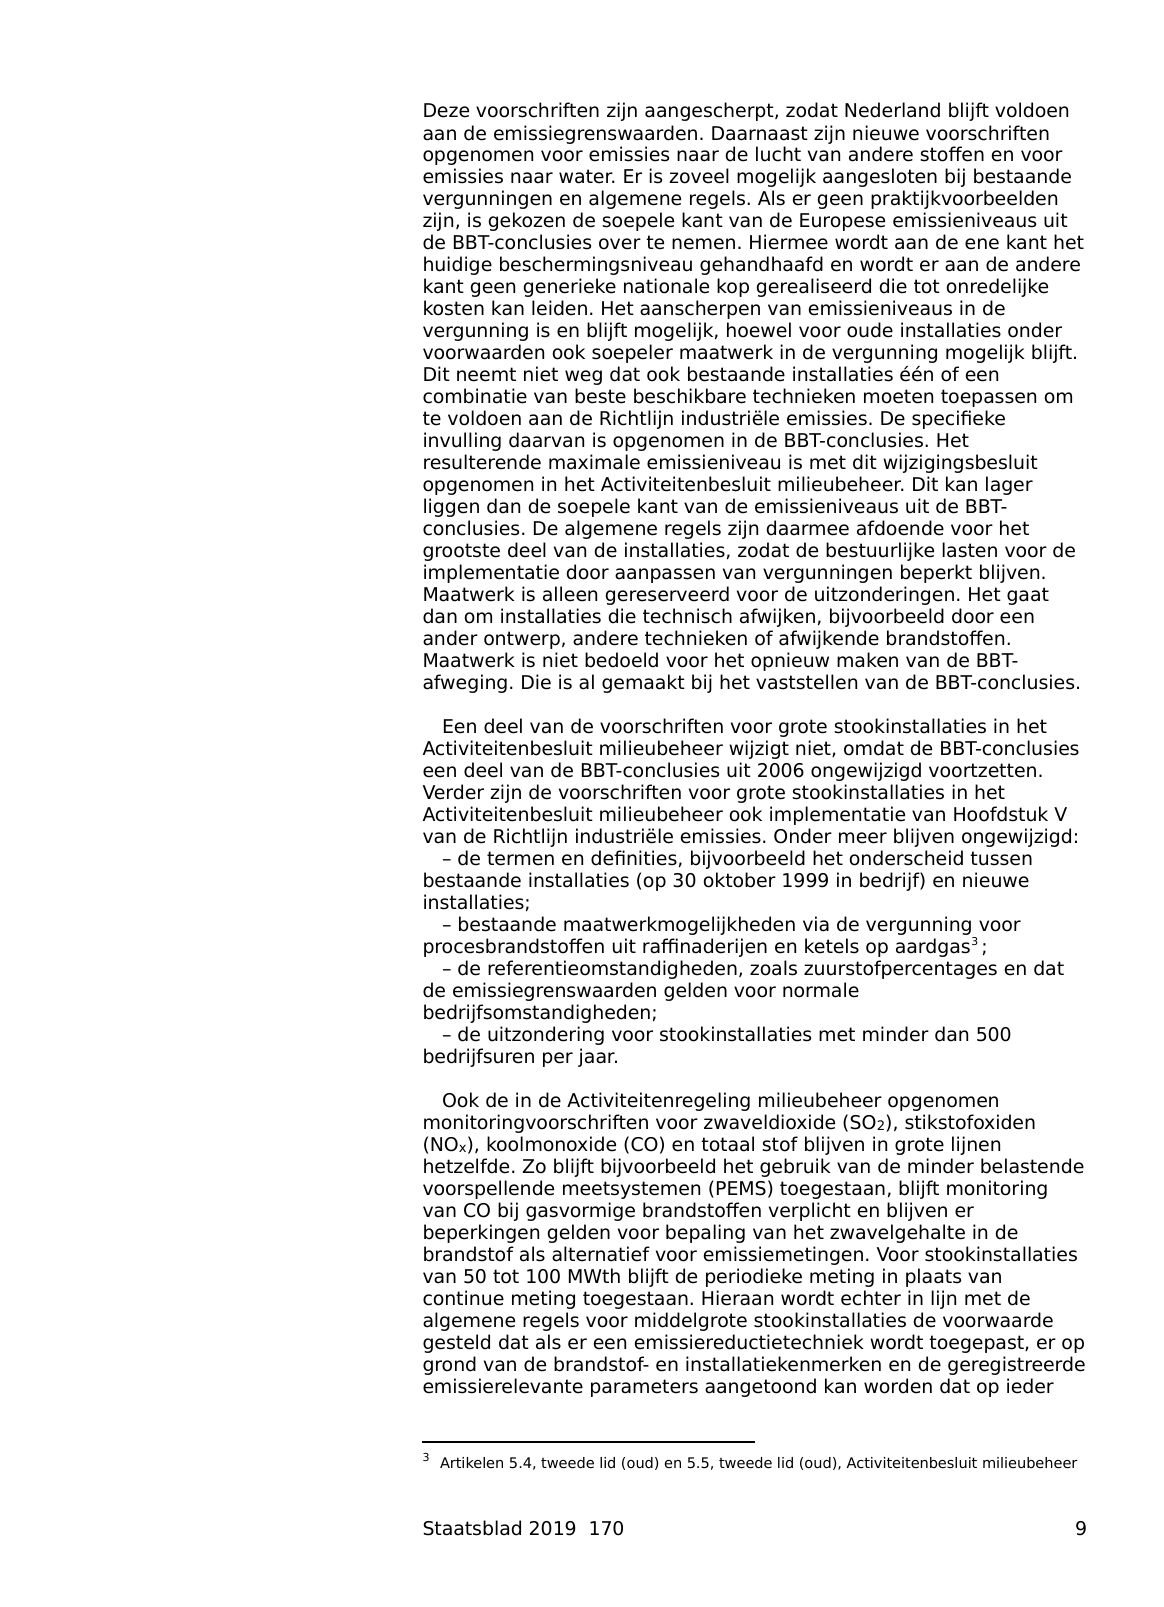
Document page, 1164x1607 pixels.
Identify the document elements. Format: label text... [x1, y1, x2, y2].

text – bestaande maatwerkmogelijkheden via de vergunning voor procesbrandstoffen uit raffinaderijen en ketels op aardgas; [422, 914, 1087, 958]
text Artikelen 5.4, tweede lid (oud) en 5.5, tweede lid (oud), Activiteitenbesluit milieubeheer [422, 1451, 1087, 1473]
text Een deel van de voorschriften voor grote stookinstallaties in het Activiteitenbesluit milieubeheer wijzigt niet, omdat de BBT-conclusies een deel van de BBT-conclusies uit 2006 ongewijzigd voortzetten. Verder zijn de voorschriften voor grote stookinstallaties in het Activiteitenbesluit milieubeheer ook implementatie van Hoofdstuk V van de Richtlijn industriële emissies. Onder meer blijven ongewijzigd: [422, 716, 1087, 848]
text – de uitzondering voor stookinstallaties met minder dan 500 bedrijfsuren per jaar. [422, 1024, 1087, 1068]
text Ook de in de Activiteitenregeling milieubeheer opgenomen monitoringvoorschriften voor zwaveldioxide (SO2), stikstofoxiden (NOx), koolmonoxide (CO) en totaal stof blijven in grote lijnen hetzelfde. Zo blijft bijvoorbeeld het gebruik van de minder belastende voorspellende meetsystemen (PEMS) toegestaan, blijft monitoring van CO bij gasvormige brandstoffen verplicht en blijven er beperkingen gelden voor bepaling van het zwavelgehalte in de brandstof als alternatief voor emissiemetingen. Voor stookinstallaties van 50 tot 100 MWth blijft de periodieke meting in plaats van continue meting toegestaan. Hieraan wordt echter in lijn met de algemene regels voor middelgrote stookinstallaties de voorwaarde gesteld dat als er een emissiereductietechniek wordt toegepast, er op grond van de brandstof- en installatiekenmerken en de geregistreerde emissierelevante parameters aangetoond kan worden dat op ieder [422, 1090, 1087, 1398]
text – de referentieomstandigheden, zoals zuurstofpercentages en dat de emissiegrenswaarden gelden voor normale bedrijfsomstandigheden; [422, 958, 1087, 1024]
text Deze voorschriften zijn aangescherpt, zodat Nederland blijft voldoen aan de emissiegrenswaarden. Daarnaast zijn nieuwe voorschriften opgenomen voor emissies naar de lucht van andere stoffen en voor emissies naar water. Er is zoveel mogelijk aangesloten bij bestaande vergunningen en algemene regels. Als er geen praktijkvoorbeelden zijn, is gekozen de soepele kant van de Europese emissieniveaus uit de BBT-conclusies over te nemen. Hiermee wordt aan de ene kant het huidige beschermingsniveau gehandhaafd en wordt er aan de andere kant geen generieke nationale kop gerealiseerd die tot onredelijke kosten kan leiden. Het aanscherpen van emissieniveaus in de vergunning is en blijft mogelijk, hoewel voor oude installaties onder voorwaarden ook soepeler maatwerk in de vergunning mogelijk blijft. Dit neemt niet weg dat ook bestaande installaties één of een combinatie van beste beschikbare technieken moeten toepassen om te voldoen aan de Richtlijn industriële emissies. De specifieke invulling daarvan is opgenomen in de BBT-conclusies. Het resulterende maximale emissieniveau is met dit wijzigingsbesluit opgenomen in het Activiteitenbesluit milieubeheer. Dit kan lager liggen dan de soepele kant van de emissieniveaus uit de BBT-conclusies. De algemene regels zijn daarmee afdoende voor het grootste deel van de installaties, zodat de bestuurlijke lasten voor de implementatie door aanpassen van vergunningen beperkt blijven. Maatwerk is alleen gereserveerd voor de uitzonderingen. Het gaat dan om installaties die technisch afwijken, bijvoorbeeld door een ander ontwerp, andere technieken of afwijkende brandstoffen. Maatwerk is niet bedoeld voor het opnieuw maken van de BBT-afweging. Die is al gemaakt bij het vaststellen van de BBT-conclusies. [422, 100, 1087, 694]
text – de termen en definities, bijvoorbeeld het onderscheid tussen bestaande installaties (op 30 oktober 1999 in bedrijf) en nieuwe installaties; [422, 848, 1087, 914]
